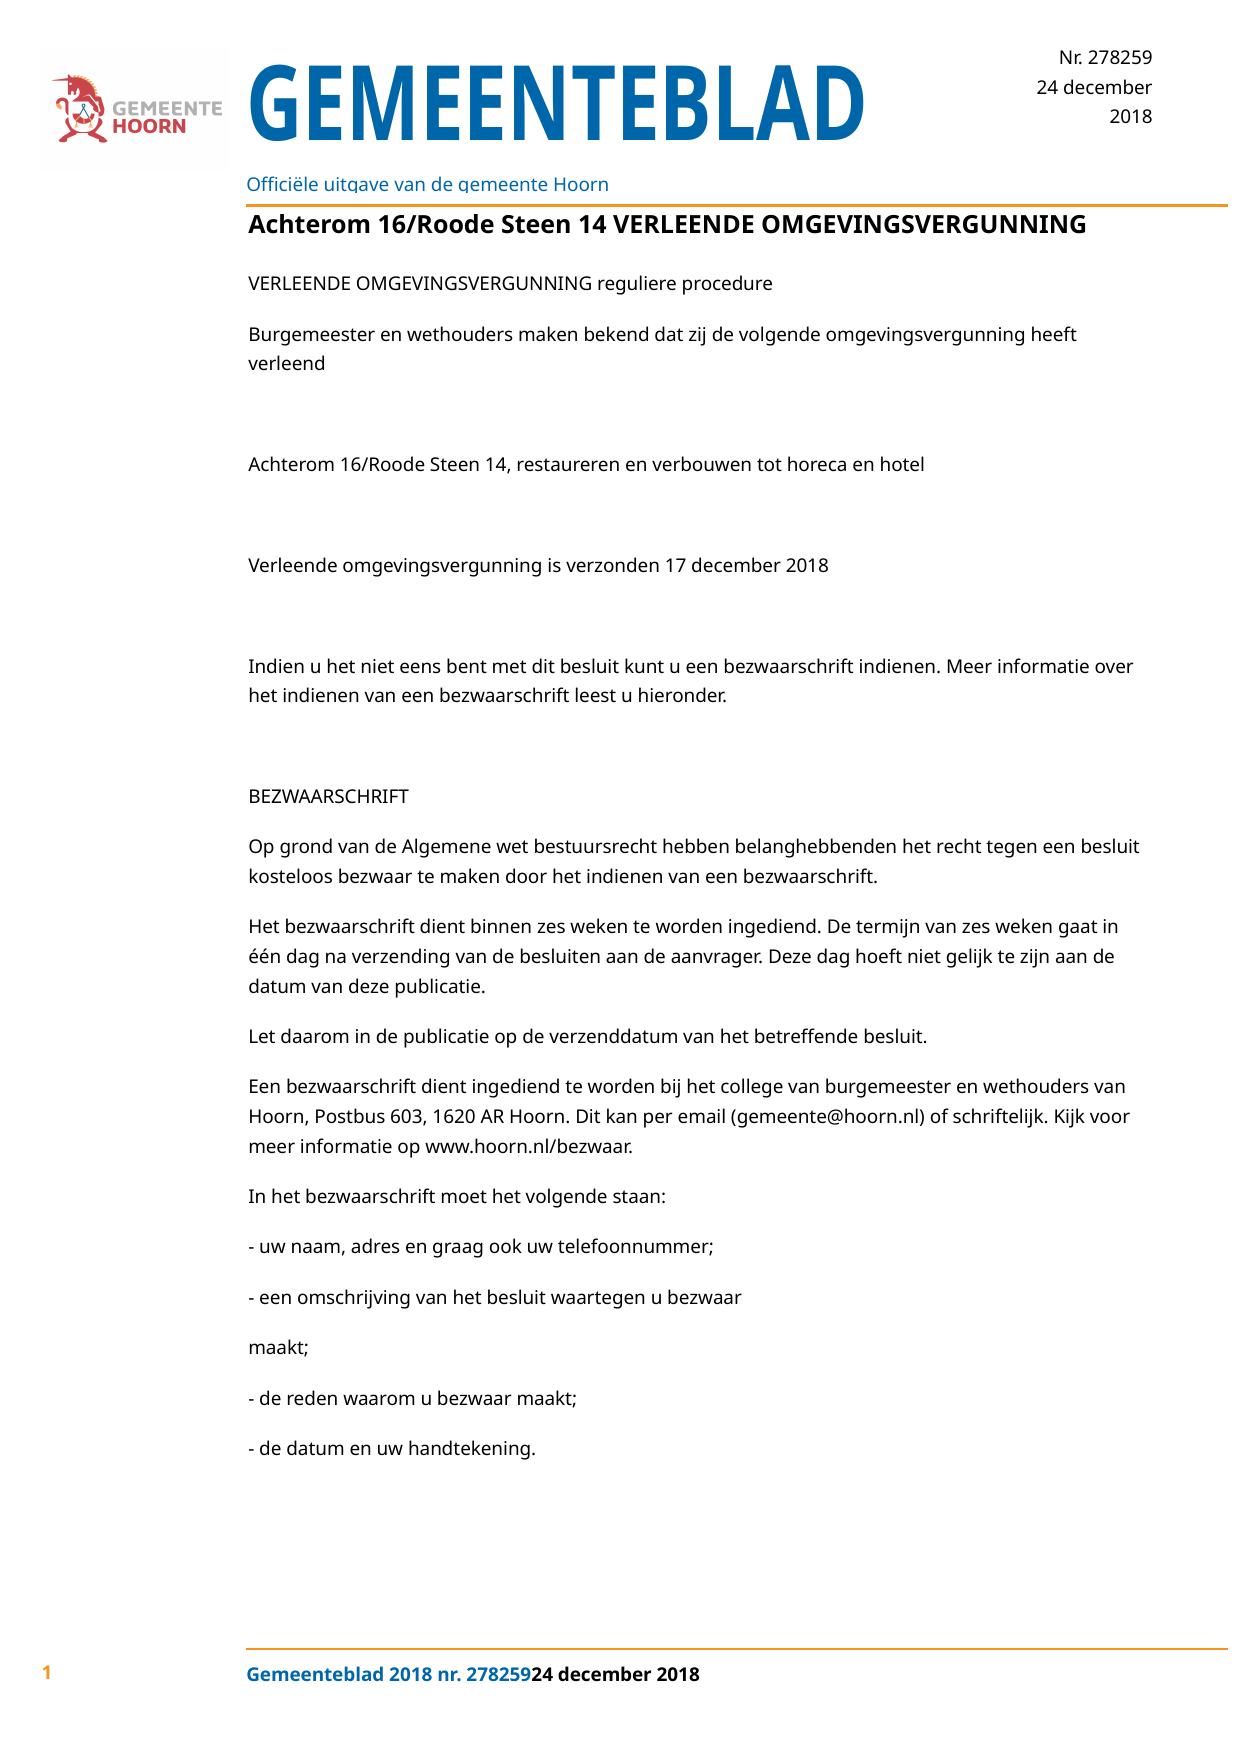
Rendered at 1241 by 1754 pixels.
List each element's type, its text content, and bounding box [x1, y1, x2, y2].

text Indien u het niet eens bent met dit besluit kunt u een bezwaarschrift indienen. Meer informatie over het indienen van een bezwaarschrift leest u hieronder. [248, 653, 1152, 708]
text VERLEENDE OMGEVINGSVERGUNNING reguliere procedure [248, 270, 1152, 296]
text Achterom 16/Roode Steen 14, restaureren en verbouwen tot horeca en hotel [248, 451, 1152, 477]
text Op grond van de Algemene wet bestuursrecht hebben belanghebbenden het recht tegen een besluit kosteloos bezwaar te maken door het indienen van een bezwaarschrift. [248, 834, 1152, 889]
text Achterom 16/Roode Steen 14 VERLEENDE OMGEVINGSVERGUNNING [248, 207, 1152, 241]
picture [41, 47, 231, 172]
text - de reden waarom u bezwaar maakt; [248, 1385, 1152, 1411]
text - uw naam, adres en graag ook uw telefoonnummer; [248, 1234, 1152, 1259]
text BEZWAARSCHRIFT [248, 783, 1152, 809]
text Een bezwaarschrift dient ingediend te worden bij het college van burgemeester en wethouders van Hoorn, Postbus 603, 1620 AR Hoorn. Dit kan per email (gemeente@hoorn.nl) of schriftelijk. Kijk voor meer informatie op www.hoorn.nl/bezwaar. [248, 1074, 1152, 1158]
text Burgemeester en wethouders maken bekend dat zij de volgende omgevingsvergunning heeft verleend [248, 321, 1152, 376]
text maakt; [248, 1334, 1152, 1360]
text - een omschrijving van het besluit waartegen u bezwaar [248, 1284, 1152, 1310]
text Verleende omgevingsvergunning is verzonden 17 december 2018 [248, 552, 1152, 578]
text Let daarom in de publicatie op de verzenddatum van het betreffende besluit. [248, 1023, 1152, 1049]
text Het bezwaarschrift dient binnen zes weken te worden ingediend. De termijn van zes weken gaat in één dag na verzending van de besluiten aan de aanvrager. Deze dag hoeft niet gelijk te zijn aan de datum van deze publicatie. [248, 914, 1152, 998]
text In het bezwaarschrift moet het volgende staan: [248, 1183, 1152, 1209]
text - de datum en uw handtekening. [248, 1435, 1152, 1461]
